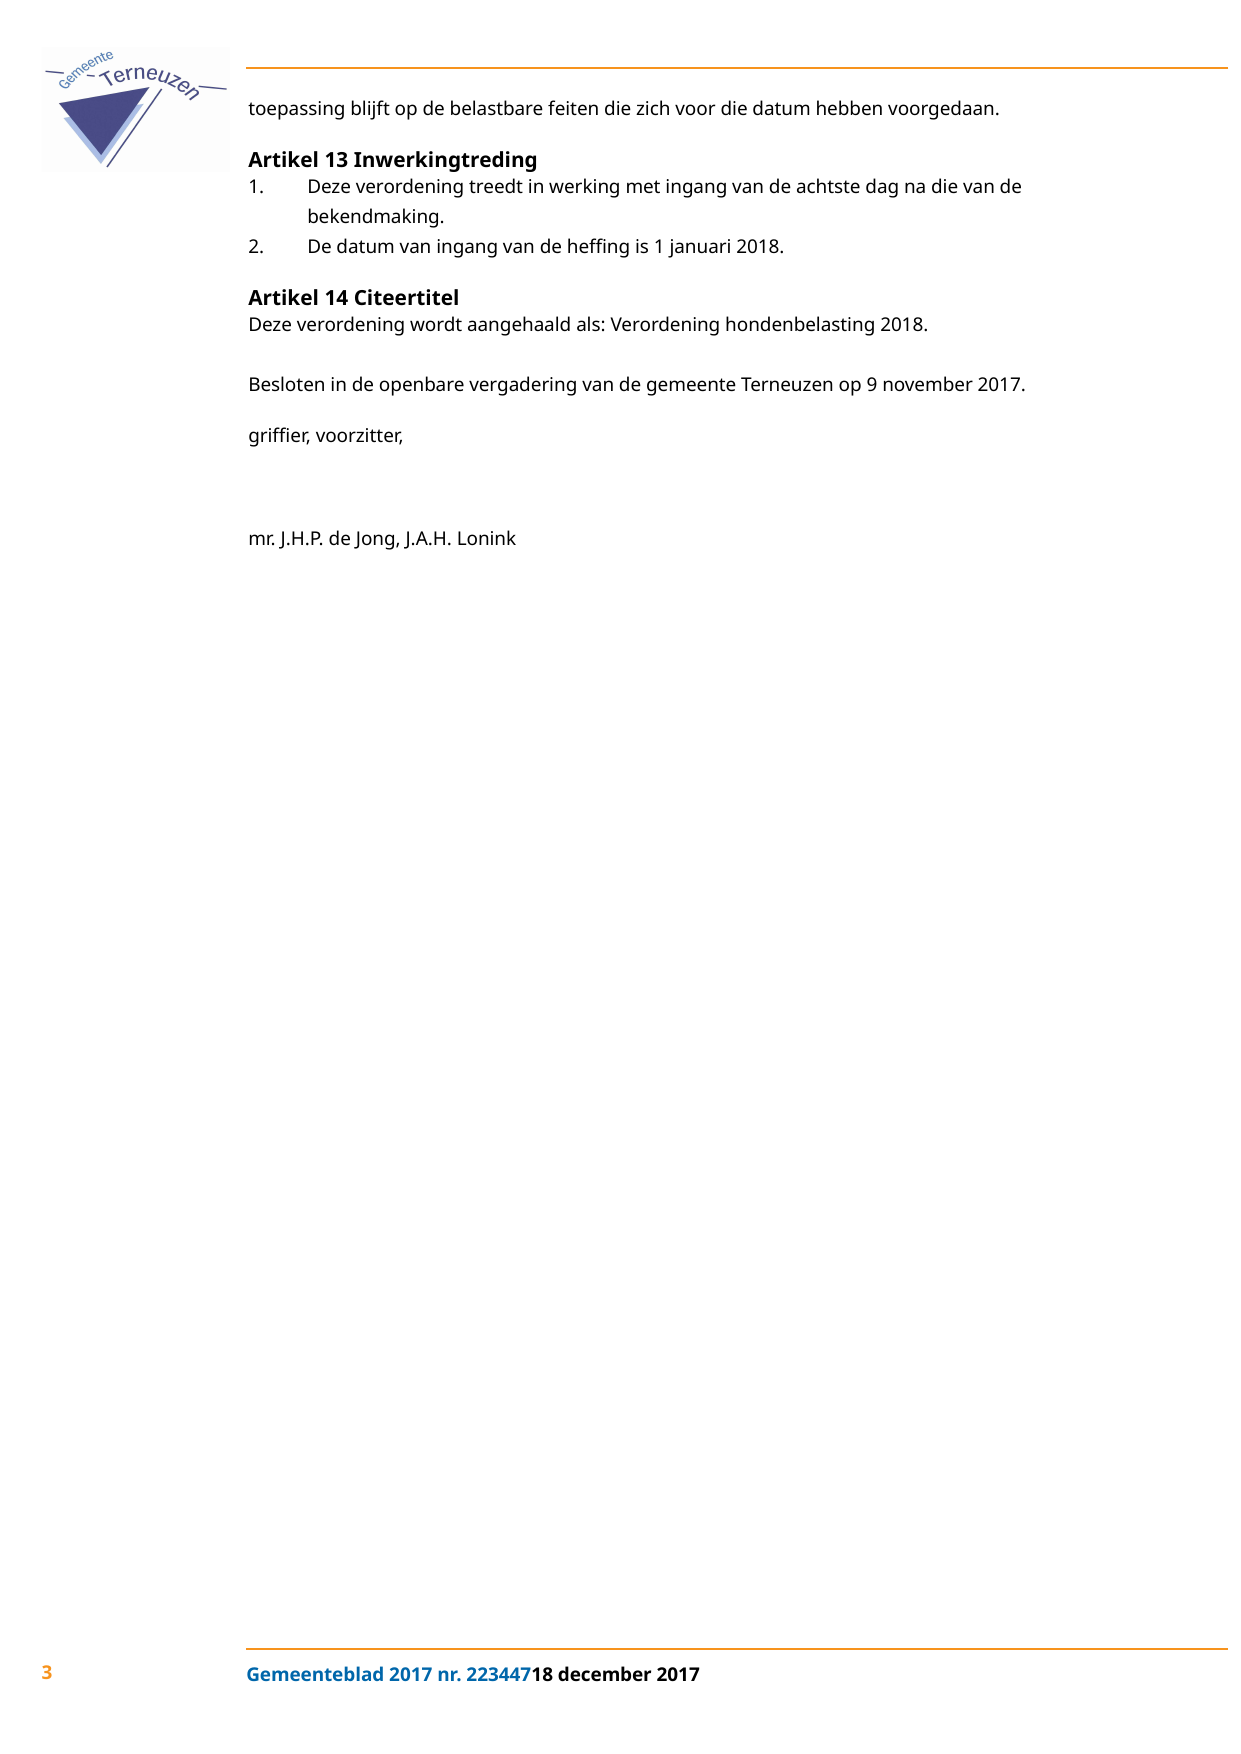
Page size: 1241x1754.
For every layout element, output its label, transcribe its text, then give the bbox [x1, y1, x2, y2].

picture [41, 47, 231, 172]
text mr. J.H.P. de Jong, J.A.H. Lonink [248, 525, 1152, 551]
text toepassing blijft op de belastbare feiten die zich voor die datum hebben voorgedaan. [248, 95, 1152, 121]
text griffier, voorzitter, [248, 422, 1152, 448]
text Besloten in de openbare vergadering van de gemeente Terneuzen op 9 november 2017. [248, 371, 1152, 397]
text Deze verordening wordt aangehaald als: Verordening hondenbelasting 2018. [248, 312, 1152, 337]
list De datum van ingang van de heffing is 1 januari 2018. [248, 233, 1152, 258]
text Artikel 13 Inwerkingtreding [248, 145, 1152, 174]
text Artikel 14 Citeertitel [248, 283, 1152, 312]
list Deze verordening treedt in werking met ingang van de achtste dag na die van de bekendmaking. [248, 174, 1152, 229]
